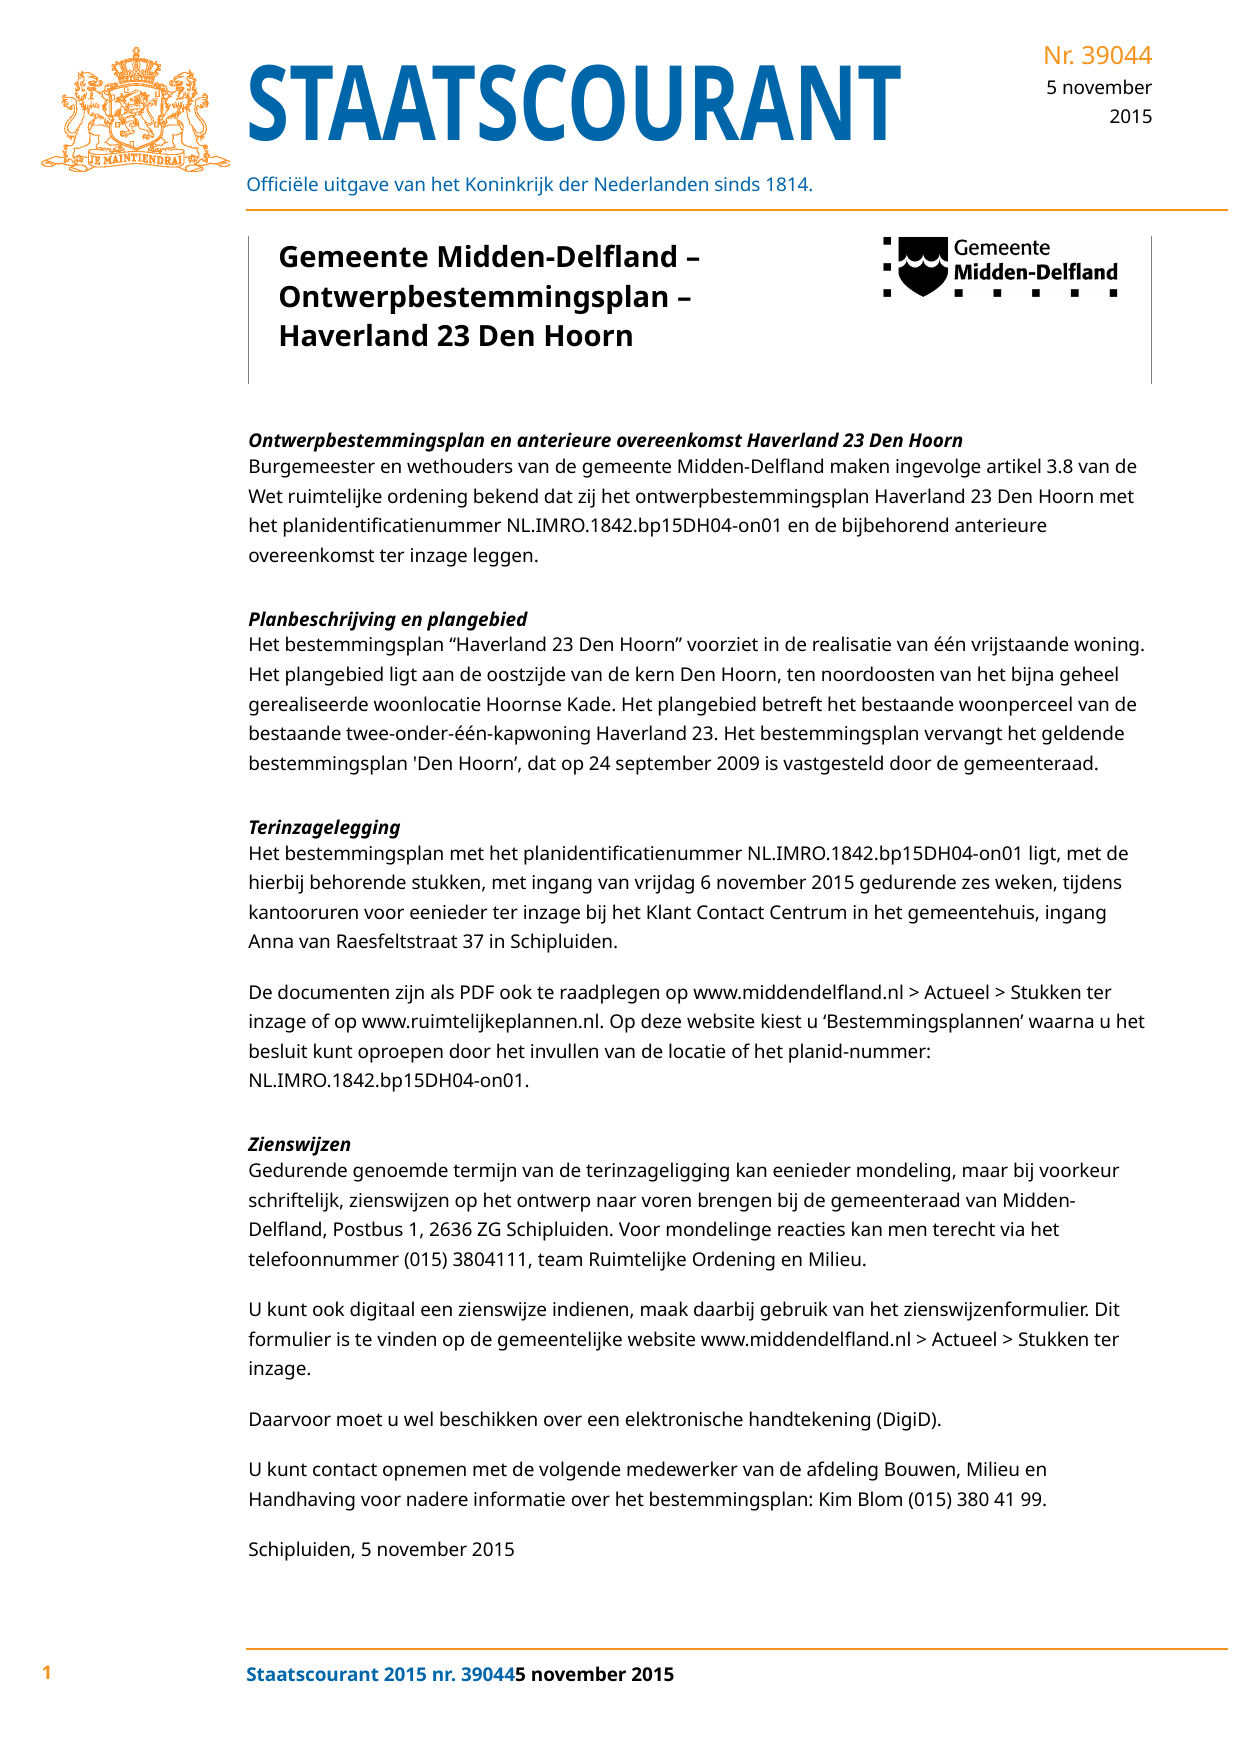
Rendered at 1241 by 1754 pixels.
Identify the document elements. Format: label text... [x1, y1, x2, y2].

text Burgemeester en wethouders van de gemeente Midden-Delfland maken ingevolge artikel 3.8 van de Wet ruimtelijke ordening bekend dat zij het ontwerpbestemmingsplan Haverland 23 Den Hoorn met het planidentificatienummer NL.IMRO.1842.bp15DH04-on01 en de bijbehorend anterieure overeenkomst ter inzage leggen. [248, 453, 1152, 568]
table_header Gemeente Midden-Delfland – Ontwerpbestemmingsplan – Haverland 23 Den Hoorn [249, 236, 850, 384]
text Ontwerpbestemmingsplan en anterieure overeenkomst Haverland 23 Den Hoorn [248, 427, 1152, 453]
picture [882, 236, 1119, 298]
text U kunt ook digitaal een zienswijze indienen, maak daarbij gebruik van het zienswijzenformulier. Dit formulier is te vinden op de gemeentelijke website www.middendelfland.nl > Actueel > Stukken ter inzage. [248, 1296, 1152, 1381]
text Planbeschrijving en plangebied [248, 606, 1152, 632]
text Zienswijzen [248, 1132, 1152, 1157]
table_header [850, 236, 1151, 384]
text Het bestemmingsplan met het planidentificatienummer NL.IMRO.1842.bp15DH04-on01 ligt, met de hierbij behorende stukken, met ingang van vrijdag 6 november 2015 gedurende zes weken, tijdens kantooruren voor eenieder ter inzage bij het Klant Contact Centrum in het gemeentehuis, ingang Anna van Raesfeltstraat 37 in Schipluiden. [248, 840, 1152, 954]
text Gedurende genoemde termijn van de terinzageligging kan eenieder mondeling, maar bij voorkeur schriftelijk, zienswijzen op het ontwerp naar voren brengen bij de gemeenteraad van Midden-Delfland, Postbus 1, 2636 ZG Schipluiden. Voor mondelinge reacties kan men terecht via het telefoonnummer (015) 3804111, team Ruimtelijke Ordening en Milieu. [248, 1157, 1152, 1272]
text De documenten zijn als PDF ook te raadplegen op www.middendelfland.nl > Actueel > Stukken ter inzage of op www.ruimtelijkeplannen.nl. Op deze website kiest u ‘Bestemmingsplannen’ waarna u het besluit kunt oproepen door het invullen van de locatie of het planid-nummer: NL.IMRO.1842.bp15DH04-on01. [248, 979, 1152, 1093]
text U kunt contact opnemen met de volgende medewerker van de afdeling Bouwen, Milieu en Handhaving voor nadere informatie over het bestemmingsplan: Kim Blom (015) 380 41 99. [248, 1456, 1152, 1512]
picture [41, 47, 231, 172]
text Daarvoor moet u wel beschikken over een elektronische handtekening (DigiD). [248, 1406, 1152, 1432]
text Het bestemmingsplan “Haverland 23 Den Hoorn” voorziet in de realisatie van één vrijstaande woning. Het plangebied ligt aan de oostzijde van de kern Den Hoorn, ten noordoosten van het bijna geheel gerealiseerde woonlocatie Hoornse Kade. Het plangebied betreft het bestaande woonperceel van de bestaande twee-onder-één-kapwoning Haverland 23. Het bestemmingsplan vervangt het geldende bestemmingsplan 'Den Hoorn’, dat op 24 september 2009 is vastgesteld door de gemeenteraad. [248, 632, 1152, 776]
text Terinzagelegging [248, 814, 1152, 840]
text Schipluiden, 5 november 2015 [248, 1536, 1152, 1562]
